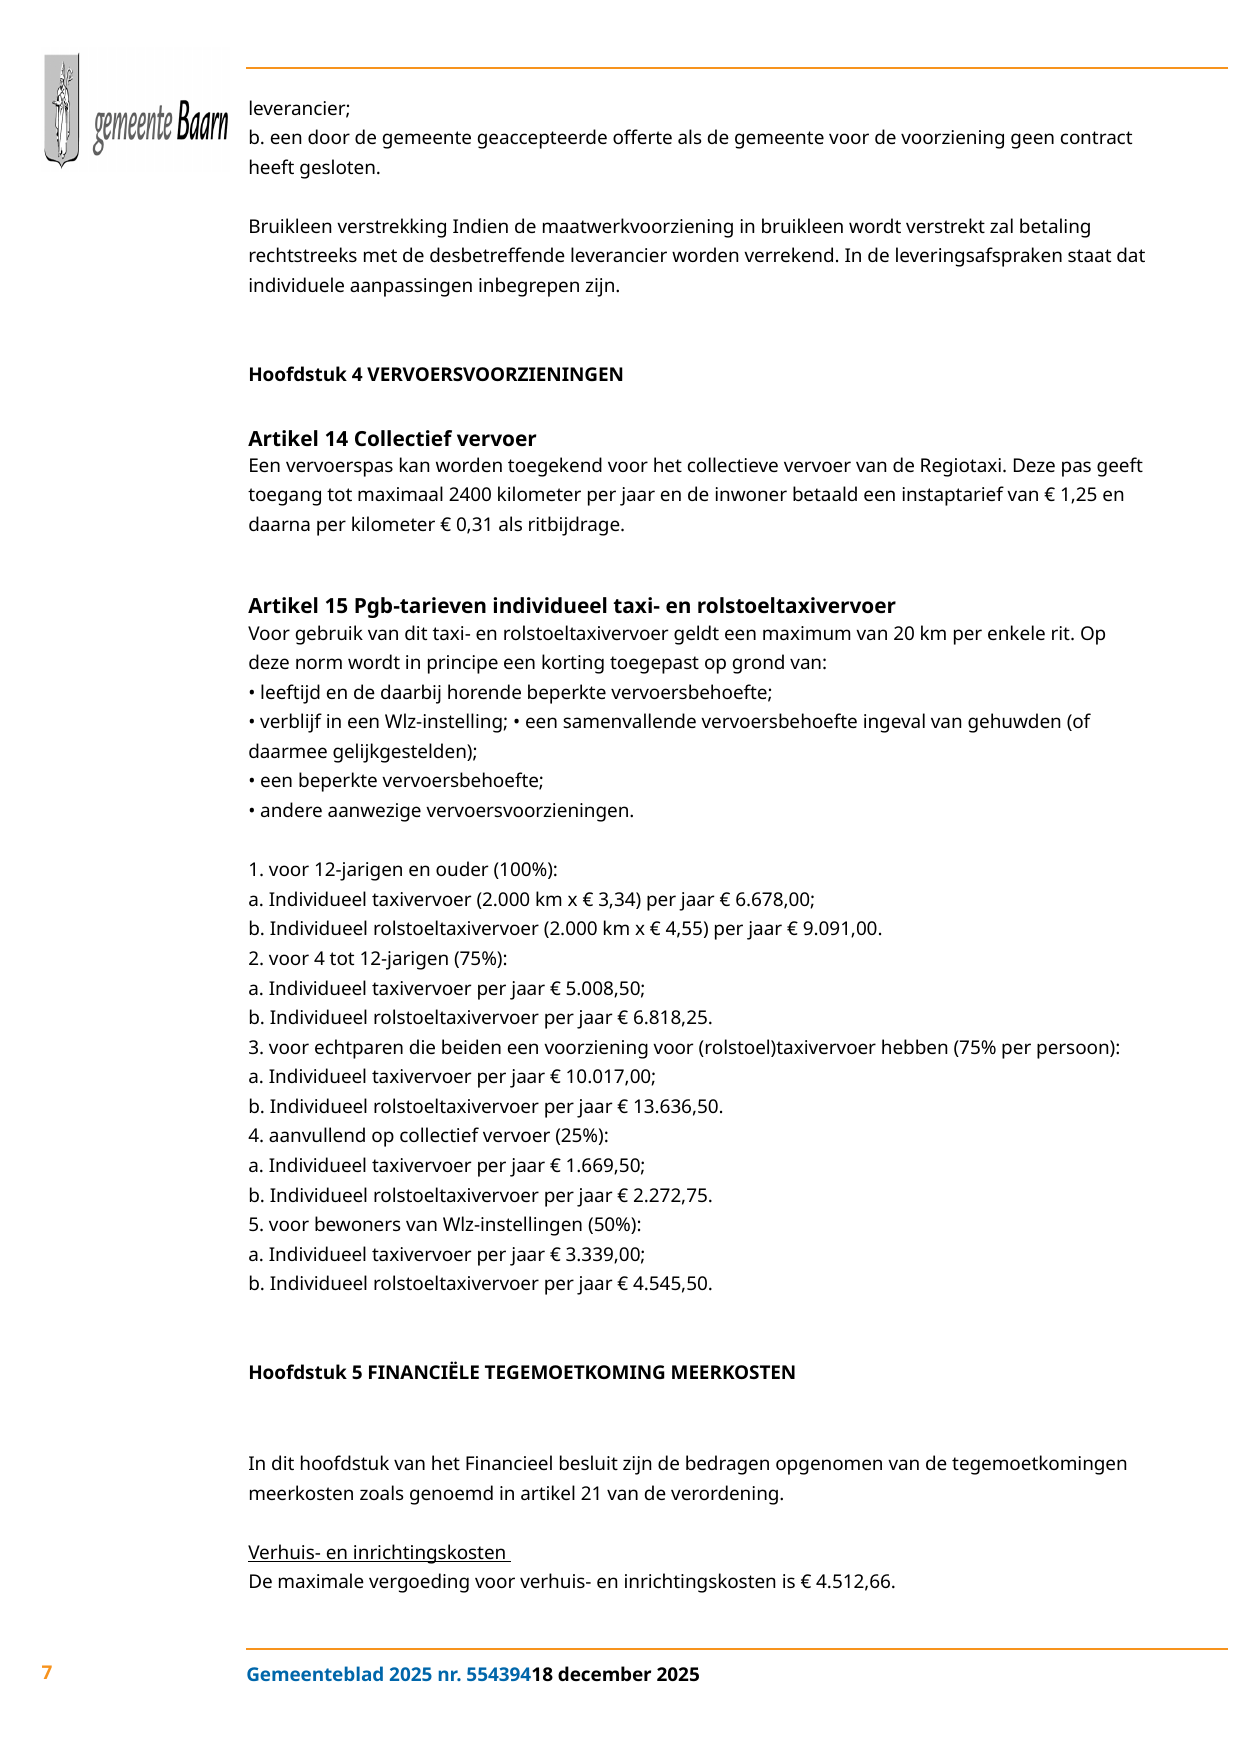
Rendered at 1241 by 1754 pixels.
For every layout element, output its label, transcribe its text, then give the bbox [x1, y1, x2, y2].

text 5. voor bewoners van Wlz-instellingen (50%): [248, 1211, 1152, 1237]
text Artikel 14 Collectief vervoer [248, 424, 1152, 452]
text • een beperkte vervoersbehoefte; [248, 768, 1152, 793]
text b. Individueel rolstoeltaxivervoer (2.000 km x € 4,55) per jaar € 9.091,00. [248, 916, 1152, 941]
text b. Individueel rolstoeltaxivervoer per jaar € 6.818,25. [248, 1004, 1152, 1030]
text leverancier; [248, 95, 1152, 121]
text b. een door de gemeente geaccepteerde offerte als de gemeente voor de voorziening geen contract heeft gesloten. [248, 124, 1152, 180]
text • andere aanwezige vervoersvoorzieningen. [248, 797, 1152, 823]
text Bruikleen verstrekking Indien de maatwerkvoorziening in bruikleen wordt verstrekt zal betaling rechtstreeks met de desbetreffende leverancier worden verrekend. In de leveringsafspraken staat dat individuele aanpassingen inbegrepen zijn. [248, 213, 1152, 298]
text a. Individueel taxivervoer per jaar € 10.017,00; [248, 1063, 1152, 1089]
text 2. voor 4 tot 12-jarigen (75%): [248, 945, 1152, 971]
text a. Individueel taxivervoer per jaar € 5.008,50; [248, 975, 1152, 1000]
text • verblijf in een Wlz-instelling; • een samenvallende vervoersbehoefte ingeval van gehuwden (of daarmee gelijkgestelden); [248, 708, 1152, 764]
text Verhuis- en inrichtingskosten [248, 1539, 1152, 1565]
text De maximale vergoeding voor verhuis- en inrichtingskosten is € 4.512,66. [248, 1569, 1152, 1594]
text b. Individueel rolstoeltaxivervoer per jaar € 4.545,50. [248, 1271, 1152, 1296]
text a. Individueel taxivervoer (2.000 km x € 3,34) per jaar € 6.678,00; [248, 886, 1152, 912]
text a. Individueel taxivervoer per jaar € 1.669,50; [248, 1152, 1152, 1178]
text Hoofdstuk 5 FINANCIËLE TEGEMOETKOMING MEERKOSTEN [248, 1359, 1152, 1385]
text 3. voor echtparen die beiden een voorziening voor (rolstoel)taxivervoer hebben (75% per persoon): [248, 1034, 1152, 1059]
text Een vervoerspas kan worden toegekend voor het collectieve vervoer van de Regiotaxi. Deze pas geeft toegang tot maximaal 2400 kilometer per jaar en de inwoner betaald een instaptarief van € 1,25 en daarna per kilometer € 0,31 als ritbijdrage. [248, 452, 1152, 537]
text 4. aanvullend op collectief vervoer (25%): [248, 1123, 1152, 1148]
text b. Individueel rolstoeltaxivervoer per jaar € 13.636,50. [248, 1093, 1152, 1119]
text • leeftijd en de daarbij horende beperkte vervoersbehoefte; [248, 679, 1152, 704]
picture [41, 47, 231, 172]
text b. Individueel rolstoeltaxivervoer per jaar € 2.272,75. [248, 1182, 1152, 1207]
text Voor gebruik van dit taxi- en rolstoeltaxivervoer geldt een maximum van 20 km per enkele rit. Op deze norm wordt in principe een korting toegepast op grond van: [248, 620, 1152, 675]
text Hoofdstuk 4 VERVOERSVOORZIENINGEN [248, 361, 1152, 387]
text 1. voor 12-jarigen en ouder (100%): [248, 856, 1152, 882]
text a. Individueel taxivervoer per jaar € 3.339,00; [248, 1241, 1152, 1267]
text In dit hoofdstuk van het Financieel besluit zijn de bedragen opgenomen van de tegemoetkomingen meerkosten zoals genoemd in artikel 21 van de verordening. [248, 1450, 1152, 1506]
text Artikel 15 Pgb-tarieven individueel taxi- en rolstoeltaxivervoer [248, 591, 1152, 620]
